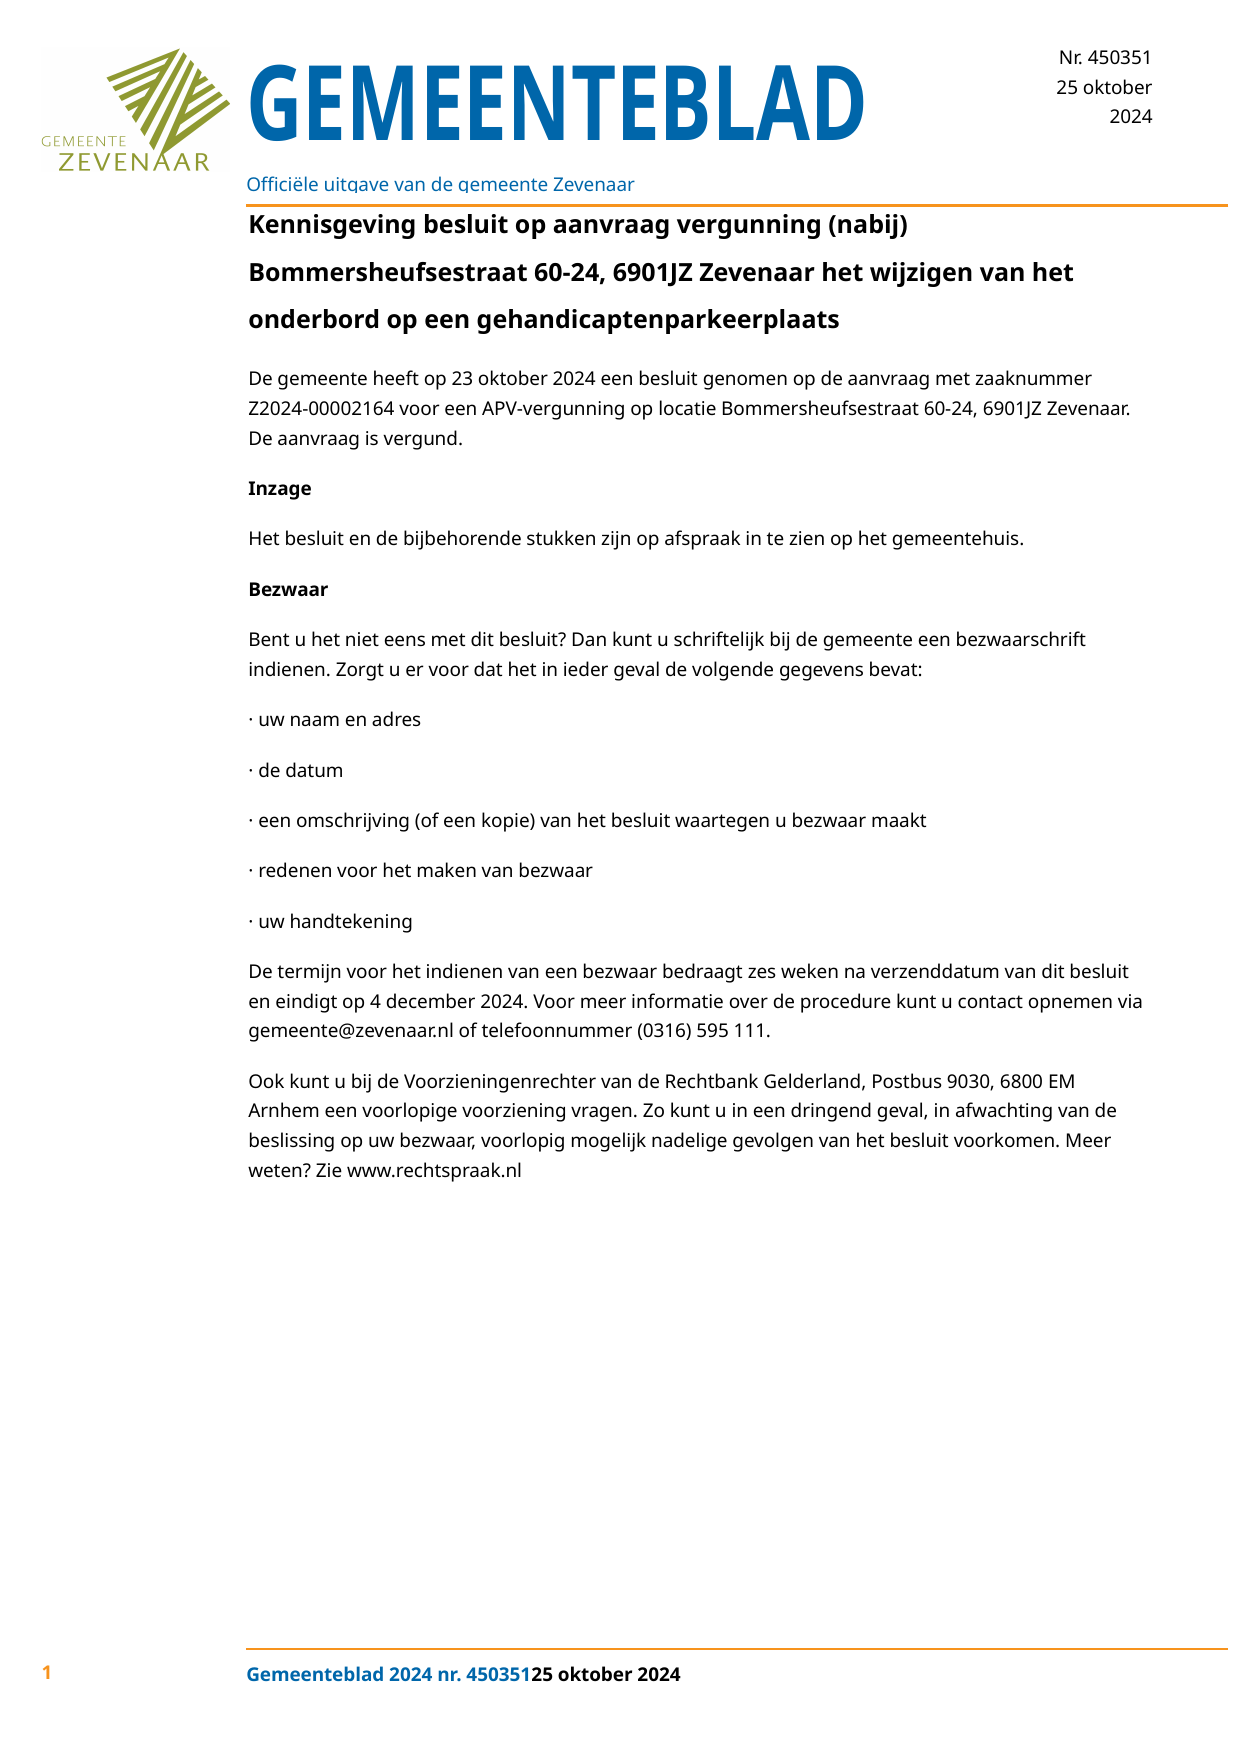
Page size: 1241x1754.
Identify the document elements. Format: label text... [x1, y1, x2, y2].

text Het besluit en de bijbehorende stukken zijn op afspraak in te zien op het gemeentehuis. [248, 526, 1152, 551]
picture [41, 47, 231, 172]
text · een omschrijving (of een kopie) van het besluit waartegen u bezwaar maakt [248, 807, 1152, 833]
text De termijn voor het indienen van een bezwaar bedraagt zes weken na verzenddatum van dit besluit en eindigt op 4 december 2024. Voor meer informatie over de procedure kunt u contact opnemen via gemeente@zevenaar.nl of telefoonnummer (0316) 595 111. [248, 958, 1152, 1043]
text Bezwaar [248, 576, 1152, 602]
text · de datum [248, 757, 1152, 782]
text Kennisgeving besluit op aanvraag vergunning (nabij) Bommersheufsestraat 60-24, 6901JZ Zevenaar het wijzigen van het onderbord op een gehandicaptenparkeerplaats [248, 207, 1152, 336]
text De gemeente heeft op 23 oktober 2024 een besluit genomen op de aanvraag met zaaknummer Z2024-00002164 voor een APV-vergunning op locatie Bommersheufsestraat 60-24, 6901JZ Zevenaar. De aanvraag is vergund. [248, 366, 1152, 450]
text · uw naam en adres [248, 706, 1152, 732]
text Bent u het niet eens met dit besluit? Dan kunt u schriftelijk bij de gemeente een bezwaarschrift indienen. Zorgt u er voor dat het in ieder geval de volgende gegevens bevat: [248, 626, 1152, 682]
text · uw handtekening [248, 908, 1152, 934]
text Ook kunt u bij de Voorzieningenrechter van de Rechtbank Gelderland, Postbus 9030, 6800 EM Arnhem een voorlopige voorziening vragen. Zo kunt u in een dringend geval, in afwachting van de beslissing op uw bezwaar, voorlopig mogelijk nadelige gevolgen van het besluit voorkomen. Meer weten? Zie www.rechtspraak.nl [248, 1068, 1152, 1182]
text Inzage [248, 475, 1152, 501]
text · redenen voor het maken van bezwaar [248, 858, 1152, 883]
